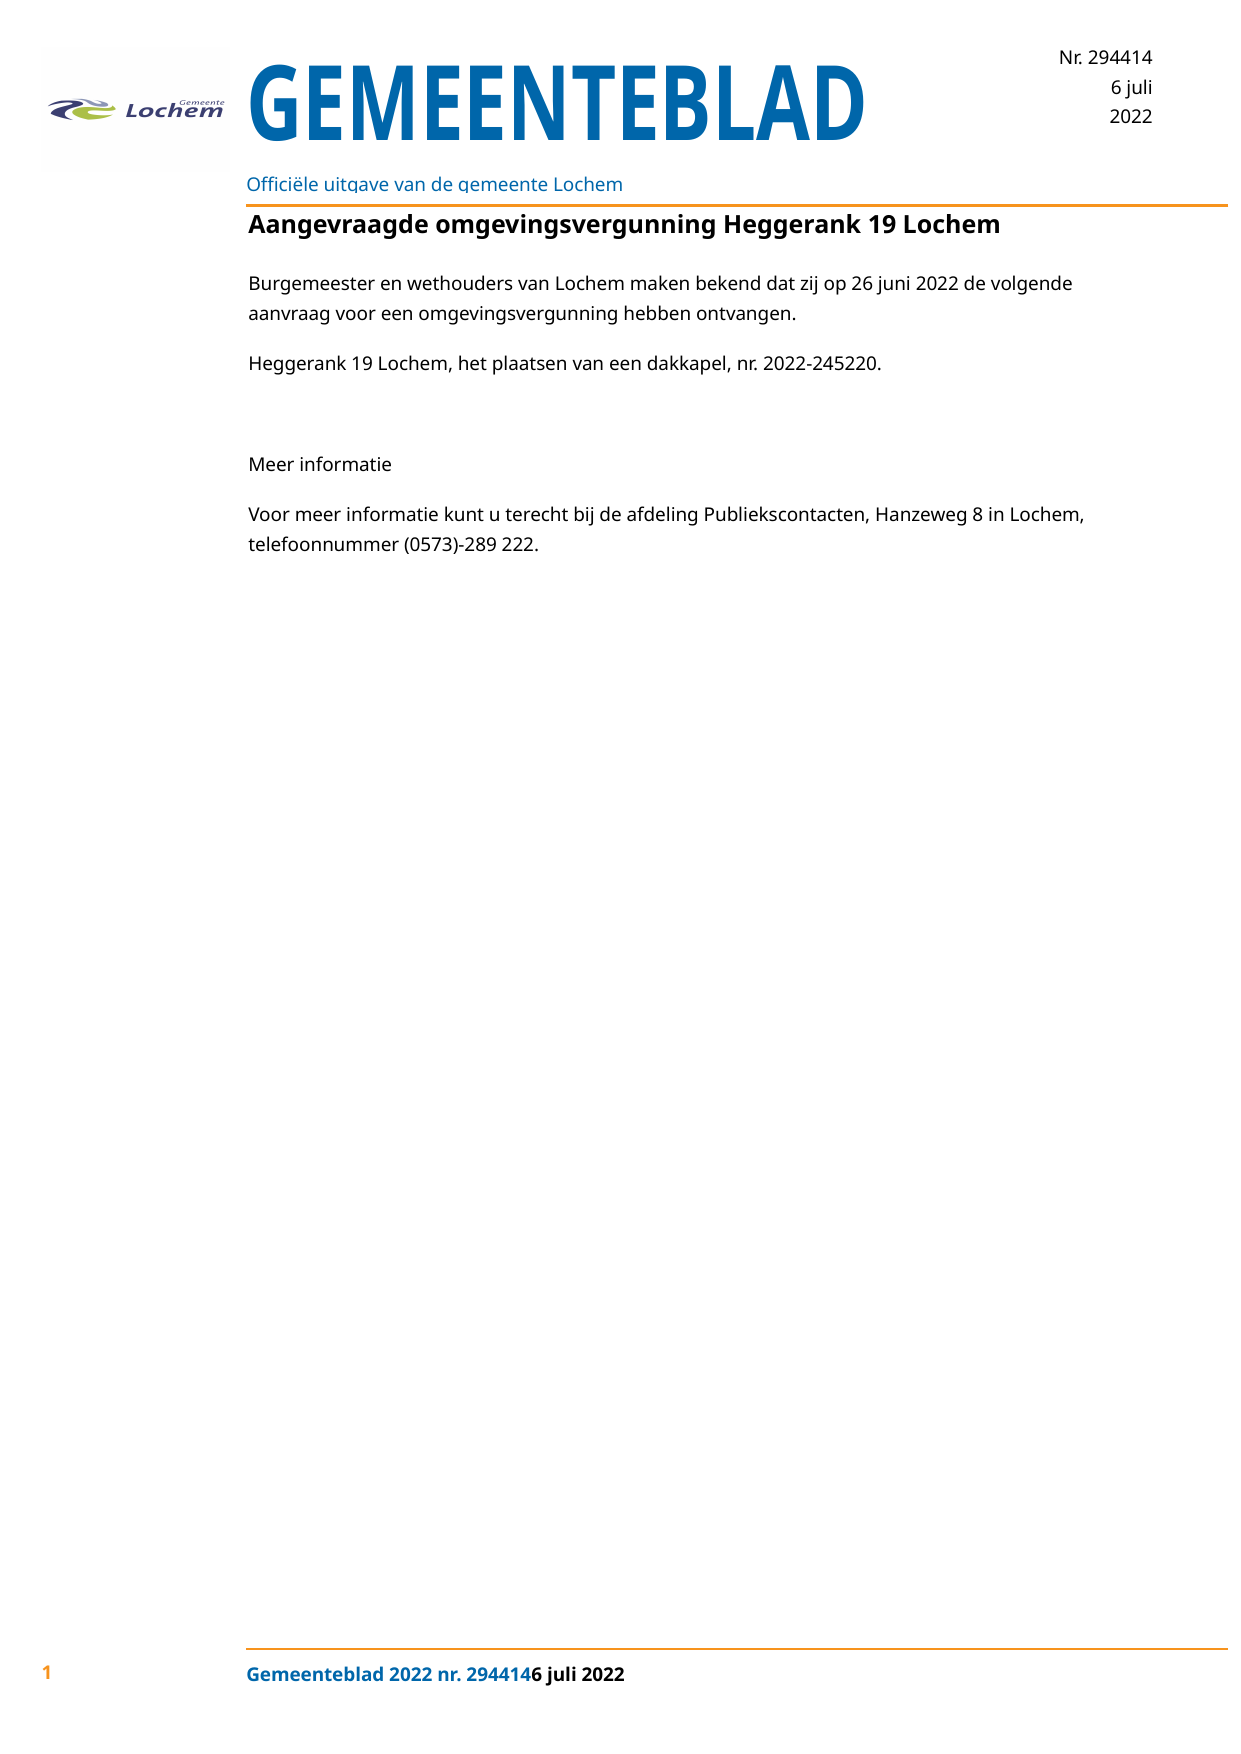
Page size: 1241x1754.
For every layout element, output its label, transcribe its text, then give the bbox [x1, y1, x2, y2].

text Meer informatie [248, 451, 1152, 477]
picture [41, 47, 231, 172]
text Heggerank 19 Lochem, het plaatsen van een dakkapel, nr. 2022-245220. [248, 350, 1152, 376]
text Aangevraagde omgevingsvergunning Heggerank 19 Lochem [248, 207, 1152, 241]
text Burgemeester en wethouders van Lochem maken bekend dat zij op 26 juni 2022 de volgende aanvraag voor een omgevingsvergunning hebben ontvangen. [248, 270, 1152, 326]
text Voor meer informatie kunt u terecht bij de afdeling Publiekscontacten, Hanzeweg 8 in Lochem, telefoonnummer (0573)-289 222. [248, 502, 1152, 557]
